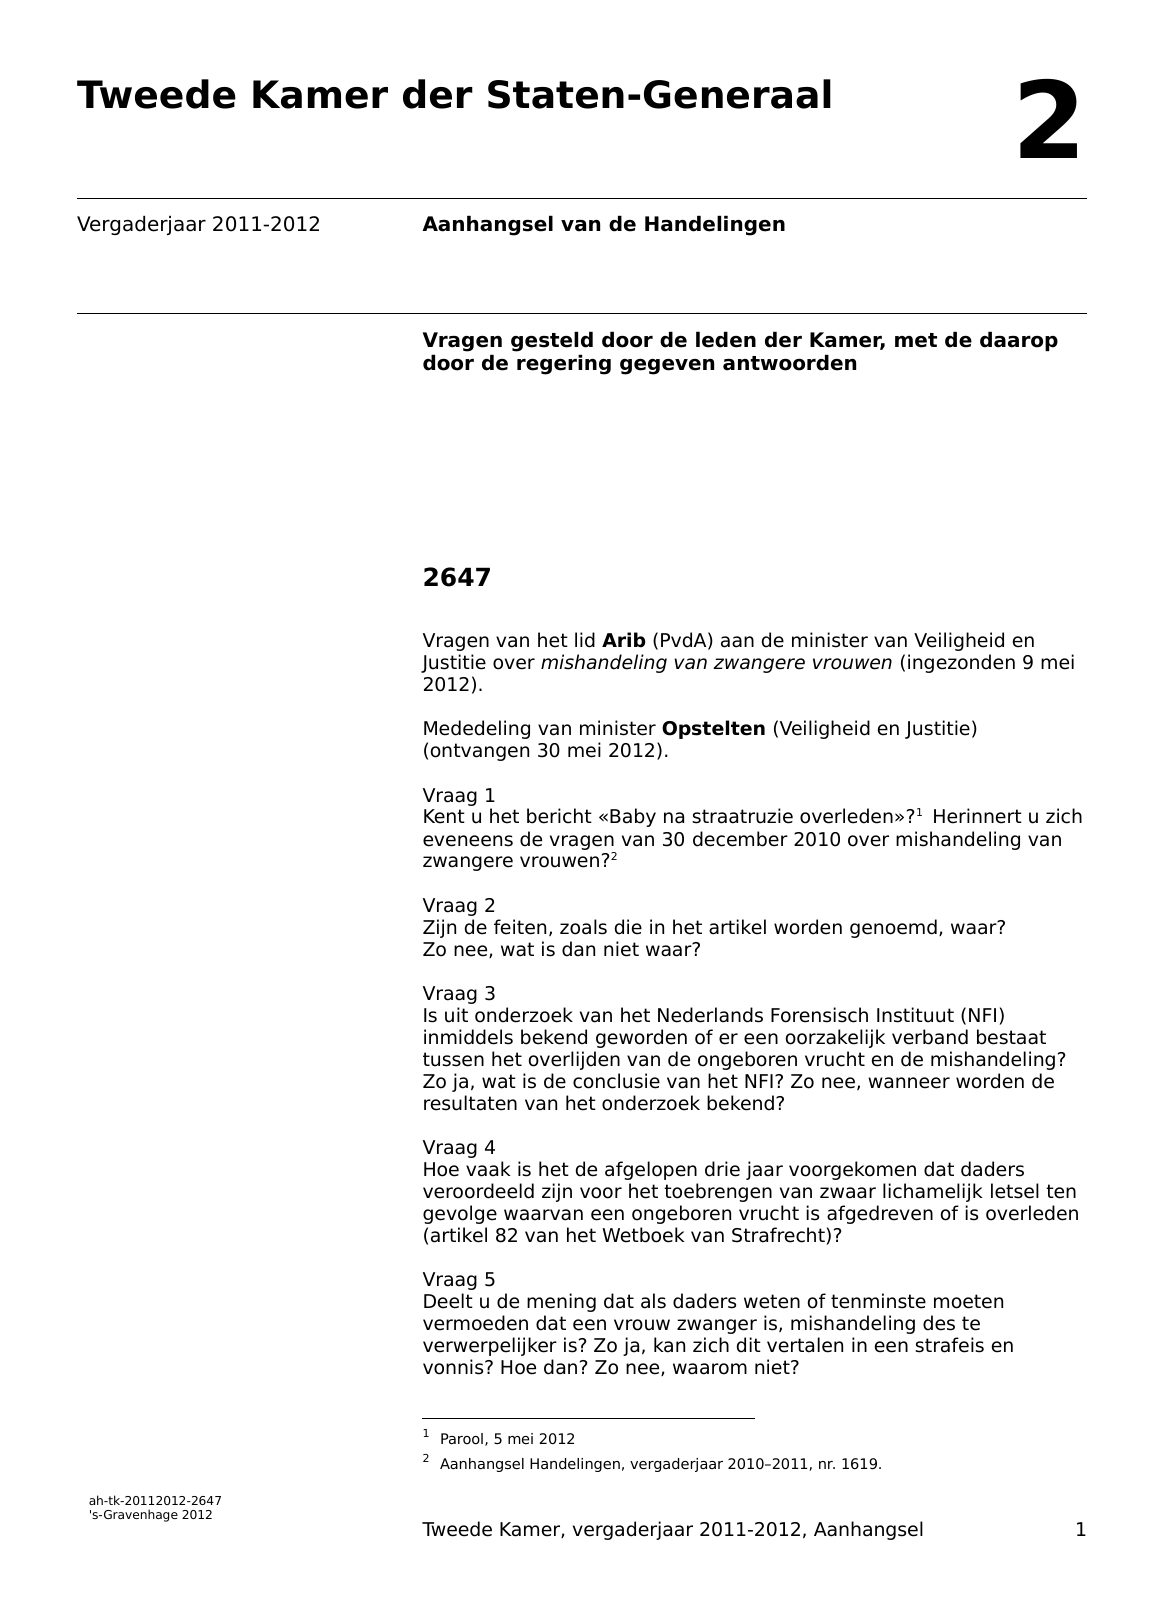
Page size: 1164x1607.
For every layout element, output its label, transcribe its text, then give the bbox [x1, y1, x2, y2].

text Vraag 3 [422, 983, 1087, 1005]
text Vraag 4 [422, 1137, 1087, 1159]
table_cell Aanhangsel van de Handelingen [422, 199, 1087, 313]
text Deelt u de mening dat als daders weten of tenminste moeten vermoeden dat een vrouw zwanger is, mishandeling des te verwerpelijker is? Zo ja, kan zich dit vertalen in een strafeis en vonnis? Hoe dan? Zo nee, waarom niet? [422, 1291, 1087, 1379]
table_cell [77, 314, 422, 375]
text Vraag 1 [422, 784, 1087, 806]
text Vraag 5 [422, 1269, 1087, 1291]
text Mededeling van minister Opstelten (Veiligheid en Justitie) (ontvangen 30 mei 2012). [422, 718, 1087, 762]
text Hoe vaak is het de afgelopen drie jaar voorgekomen dat daders veroordeeld zijn voor het toebrengen van zwaar lichamelijk letsel ten gevolge waarvan een ongeboren vrucht is afgedreven of is overleden (artikel 82 van het Wetboek van Strafrecht)? [422, 1159, 1087, 1247]
text 2647 [422, 563, 1087, 592]
text Aanhangsel Handelingen, vergaderjaar 2010–2011, nr. 1619. [422, 1452, 1087, 1474]
table_header 2 [886, 59, 1087, 198]
text Kent u het bericht «Baby na straatruzie overleden»? Herinnert u zich eveneens de vragen van 30 december 2010 over mishandeling van zwangere vrouwen? [422, 806, 1087, 872]
table_header Tweede Kamer der Staten-Generaal [77, 59, 886, 198]
table_cell Vergaderjaar 2011-2012 [77, 199, 422, 313]
table_cell Vragen gesteld door de leden der Kamer, met de daarop door de regering gegeven antwoorden [422, 314, 1087, 375]
text Zijn de feiten, zoals die in het artikel worden genoemd, waar? Zo nee, wat is dan niet waar? [422, 917, 1087, 961]
text 's-Gravenhage 2012 [88, 1508, 323, 1522]
text Is uit onderzoek van het Nederlands Forensisch Instituut (NFI) inmiddels bekend geworden of er een oorzakelijk verband bestaat tussen het overlijden van de ongeboren vrucht en de mishandeling? Zo ja, wat is de conclusie van het NFI? Zo nee, wanneer worden de resultaten van het onderzoek bekend? [422, 1005, 1087, 1114]
text Vragen van het lid Arib (PvdA) aan de minister van Veiligheid en Justitie over mishandeling van zwangere vrouwen (ingezonden 9 mei 2012). [422, 630, 1087, 696]
text Vraag 2 [422, 894, 1087, 917]
text Parool, 5 mei 2012 [422, 1427, 1087, 1449]
text ah-tk-20112012-2647 [88, 1494, 323, 1508]
